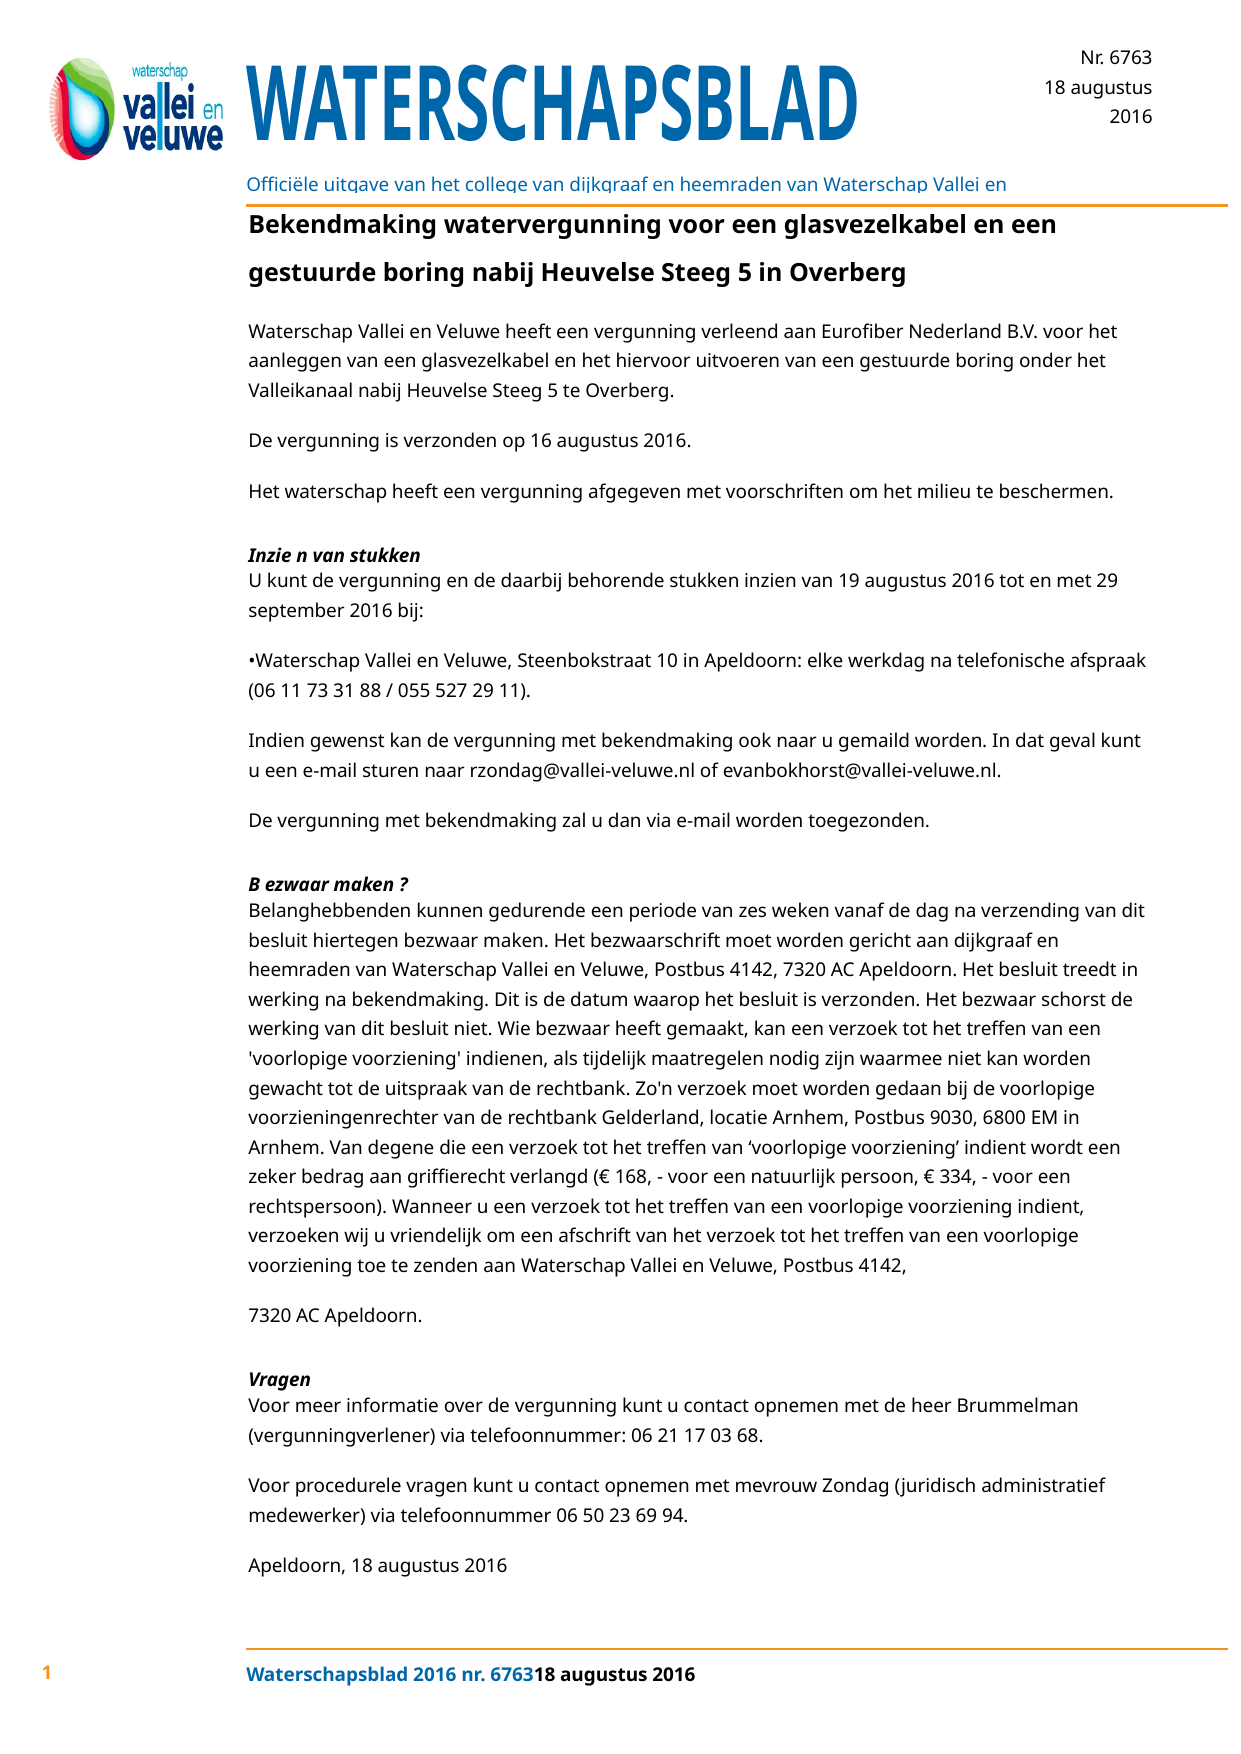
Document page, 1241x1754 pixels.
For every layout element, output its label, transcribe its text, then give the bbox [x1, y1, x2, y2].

text Indien gewenst kan de vergunning met bekendmaking ook naar u gemaild worden. In dat geval kunt u een e-mail sturen naar rzondag@vallei-veluwe.nl of evanbokhorst@vallei-veluwe.nl. [248, 728, 1152, 783]
text Inzie n van stukken [248, 542, 1152, 568]
text Bekendmaking watervergunning voor een glasvezelkabel en een gestuurde boring nabij Heuvelse Steeg 5 in Overberg [248, 207, 1152, 288]
text Voor meer informatie over de vergunning kunt u contact opnemen met de heer Brummelman (vergunningverlener) via telefoonnummer: 06 21 17 03 68. [248, 1392, 1152, 1448]
picture [41, 47, 231, 172]
text Apeldoorn, 18 augustus 2016 [248, 1552, 1152, 1578]
text De vergunning is verzonden op 16 augustus 2016. [248, 427, 1152, 453]
text 7320 AC Apeldoorn. [248, 1303, 1152, 1328]
text U kunt de vergunning en de daarbij behorende stukken inzien van 19 augustus 2016 tot en met 29 september 2016 bij: [248, 568, 1152, 623]
text Vragen [248, 1367, 1152, 1392]
text Waterschap Vallei en Veluwe heeft een vergunning verleend aan Eurofiber Nederland B.V. voor het aanleggen van een glasvezelkabel en het hiervoor uitvoeren van een gestuurde boring onder het Valleikanaal nabij Heuvelse Steeg 5 te Overberg. [248, 318, 1152, 403]
text Het waterschap heeft een vergunning afgegeven met voorschriften om het milieu te beschermen. [248, 478, 1152, 504]
text Voor procedurele vragen kunt u contact opnemen met mevrouw Zondag (juridisch administratief medewerker) via telefoonnummer 06 50 23 69 94. [248, 1472, 1152, 1528]
text Belanghebbenden kunnen gedurende een periode van zes weken vanaf de dag na verzending van dit besluit hiertegen bezwaar maken. Het bezwaarschrift moet worden gericht aan dijkgraaf en heemraden van Waterschap Vallei en Veluwe, Postbus 4142, 7320 AC Apeldoorn. Het besluit treedt in werking na bekendmaking. Dit is de datum waarop het besluit is verzonden. Het bezwaar schorst de werking van dit besluit niet. Wie bezwaar heeft gemaakt, kan een verzoek tot het treffen van een 'voorlopige voorziening' indienen, als tijdelijk maatregelen nodig zijn waarmee niet kan worden gewacht tot de uitspraak van de rechtbank. Zo'n verzoek moet worden gedaan bij de voorlopige voorzieningenrechter van de rechtbank Gelderland, locatie Arnhem, Postbus 9030, 6800 EM in Arnhem. Van degene die een verzoek tot het treffen van ‘voorlopige voorziening’ indient wordt een zeker bedrag aan griffierecht verlangd (€ 168, - voor een natuurlijk persoon, € 334, - voor een rechtspersoon). Wanneer u een verzoek tot het treffen van een voorlopige voorziening indient, verzoeken wij u vriendelijk om een afschrift van het verzoek tot het treffen van een voorlopige voorziening toe te zenden aan Waterschap Vallei en Veluwe, Postbus 4142, [248, 897, 1152, 1278]
text B ezwaar maken ? [248, 872, 1152, 897]
text De vergunning met bekendmaking zal u dan via e-mail worden toegezonden. [248, 808, 1152, 833]
text •Waterschap Vallei en Veluwe, Steenbokstraat 10 in Apeldoorn: elke werkdag na telefonische afspraak (06 11 73 31 88 / 055 527 29 11). [248, 648, 1152, 703]
